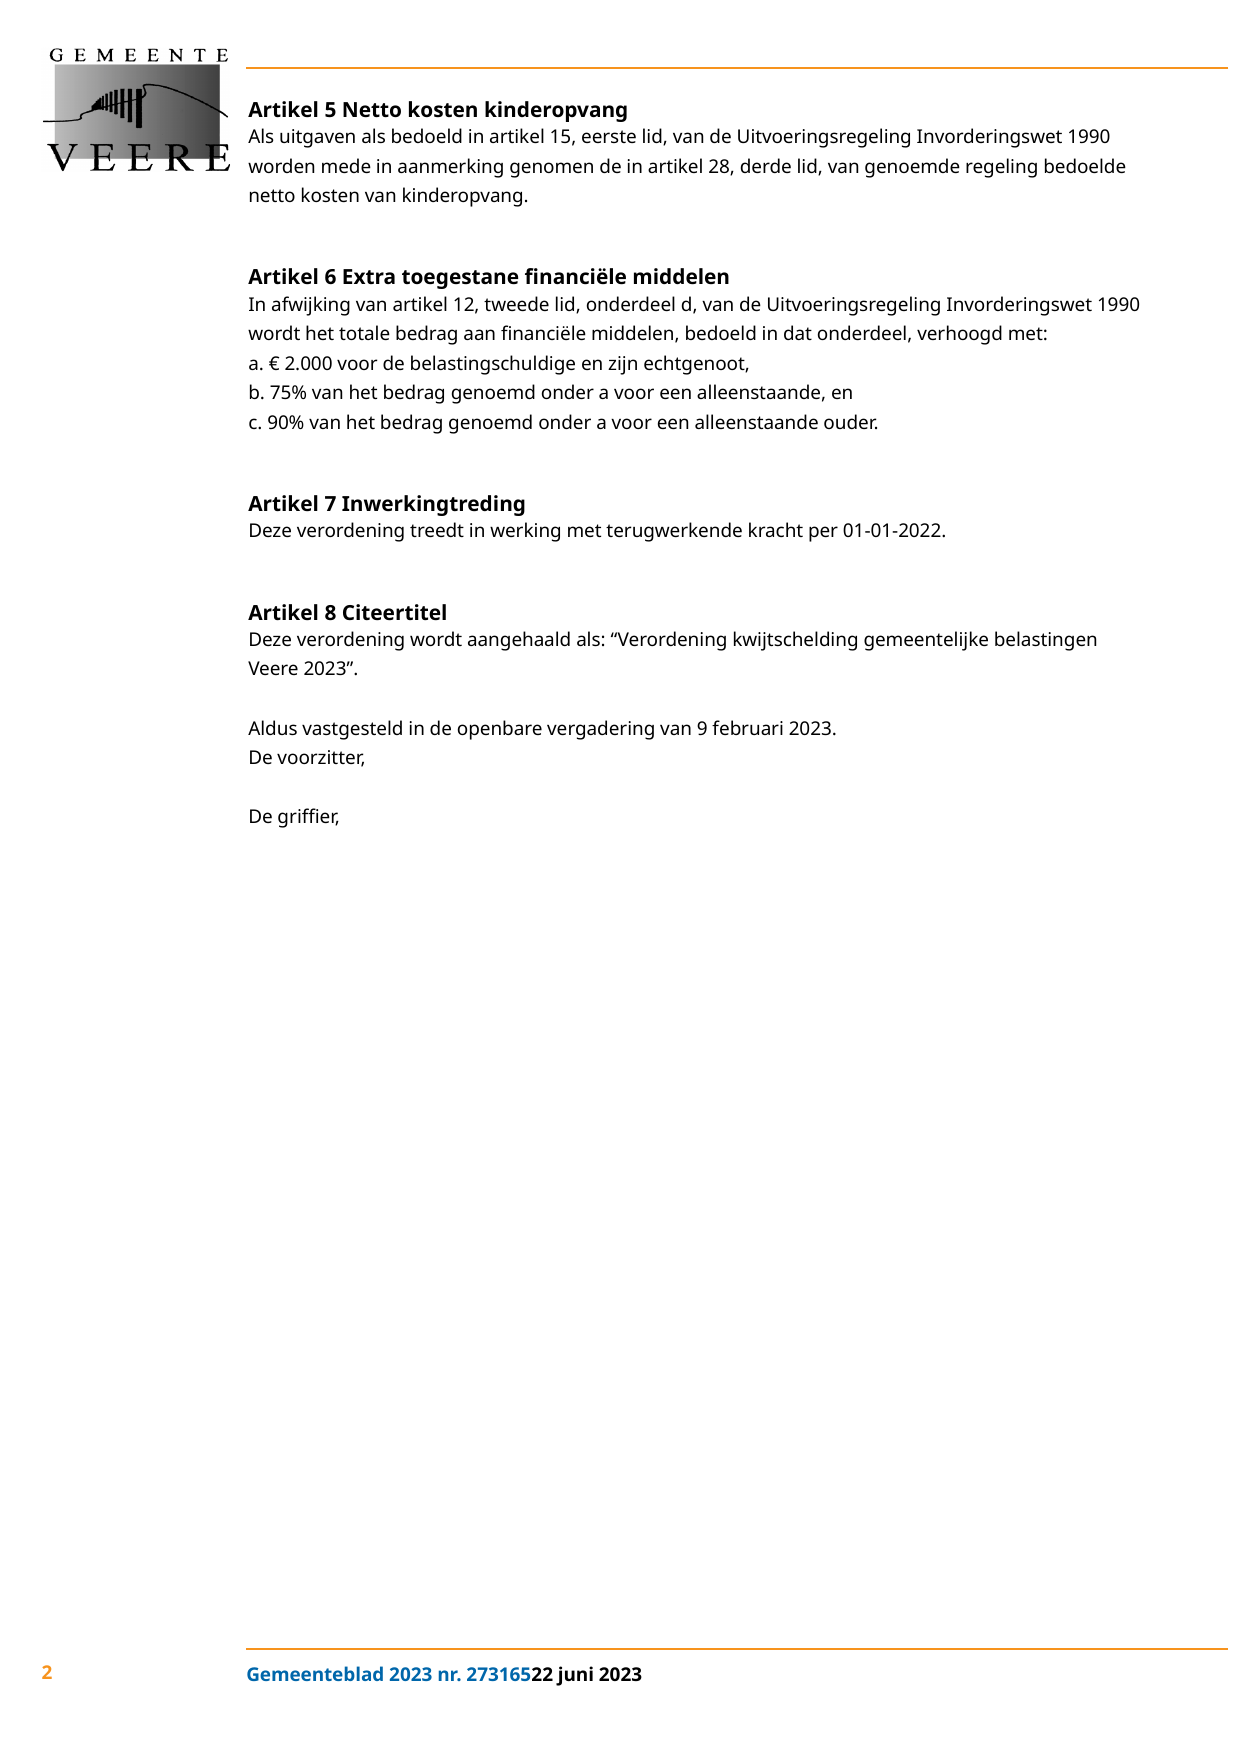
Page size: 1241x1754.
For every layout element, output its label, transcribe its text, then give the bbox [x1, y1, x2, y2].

text In afwijking van artikel 12, tweede lid, onderdeel d, van de Uitvoeringsregeling Invorderingswet 1990 wordt het totale bedrag aan financiële middelen, bedoeld in dat onderdeel, verhoogd met: [248, 291, 1152, 346]
text Aldus vastgesteld in de openbare vergadering van 9 februari 2023. [248, 715, 1152, 741]
text Deze verordening treedt in werking met terugwerkende kracht per 01-01-2022. [248, 518, 1152, 543]
text c. 90% van het bedrag genoemd onder a voor een alleenstaande ouder. [248, 409, 1152, 435]
text Artikel 5 Netto kosten kinderopvang [248, 95, 1152, 123]
text Artikel 7 Inwerkingtreding [248, 489, 1152, 518]
text Artikel 8 Citeertitel [248, 598, 1152, 626]
text Als uitgaven als bedoeld in artikel 15, eerste lid, van de Uitvoeringsregeling Invorderingswet 1990 worden mede in aanmerking genomen de in artikel 28, derde lid, van genoemde regeling bedoelde netto kosten van kinderopvang. [248, 123, 1152, 208]
text Artikel 6 Extra toegestane financiële middelen [248, 262, 1152, 291]
text b. 75% van het bedrag genoemd onder a voor een alleenstaande, en [248, 379, 1152, 405]
picture [41, 47, 231, 172]
text a. € 2.000 voor de belastingschuldige en zijn echtgenoot, [248, 350, 1152, 376]
text Deze verordening wordt aangehaald als: “Verordening kwijtschelding gemeentelijke belastingen Veere 2023”. [248, 626, 1152, 681]
text De griffier, [248, 803, 1152, 829]
text De voorzitter, [248, 744, 1152, 770]
